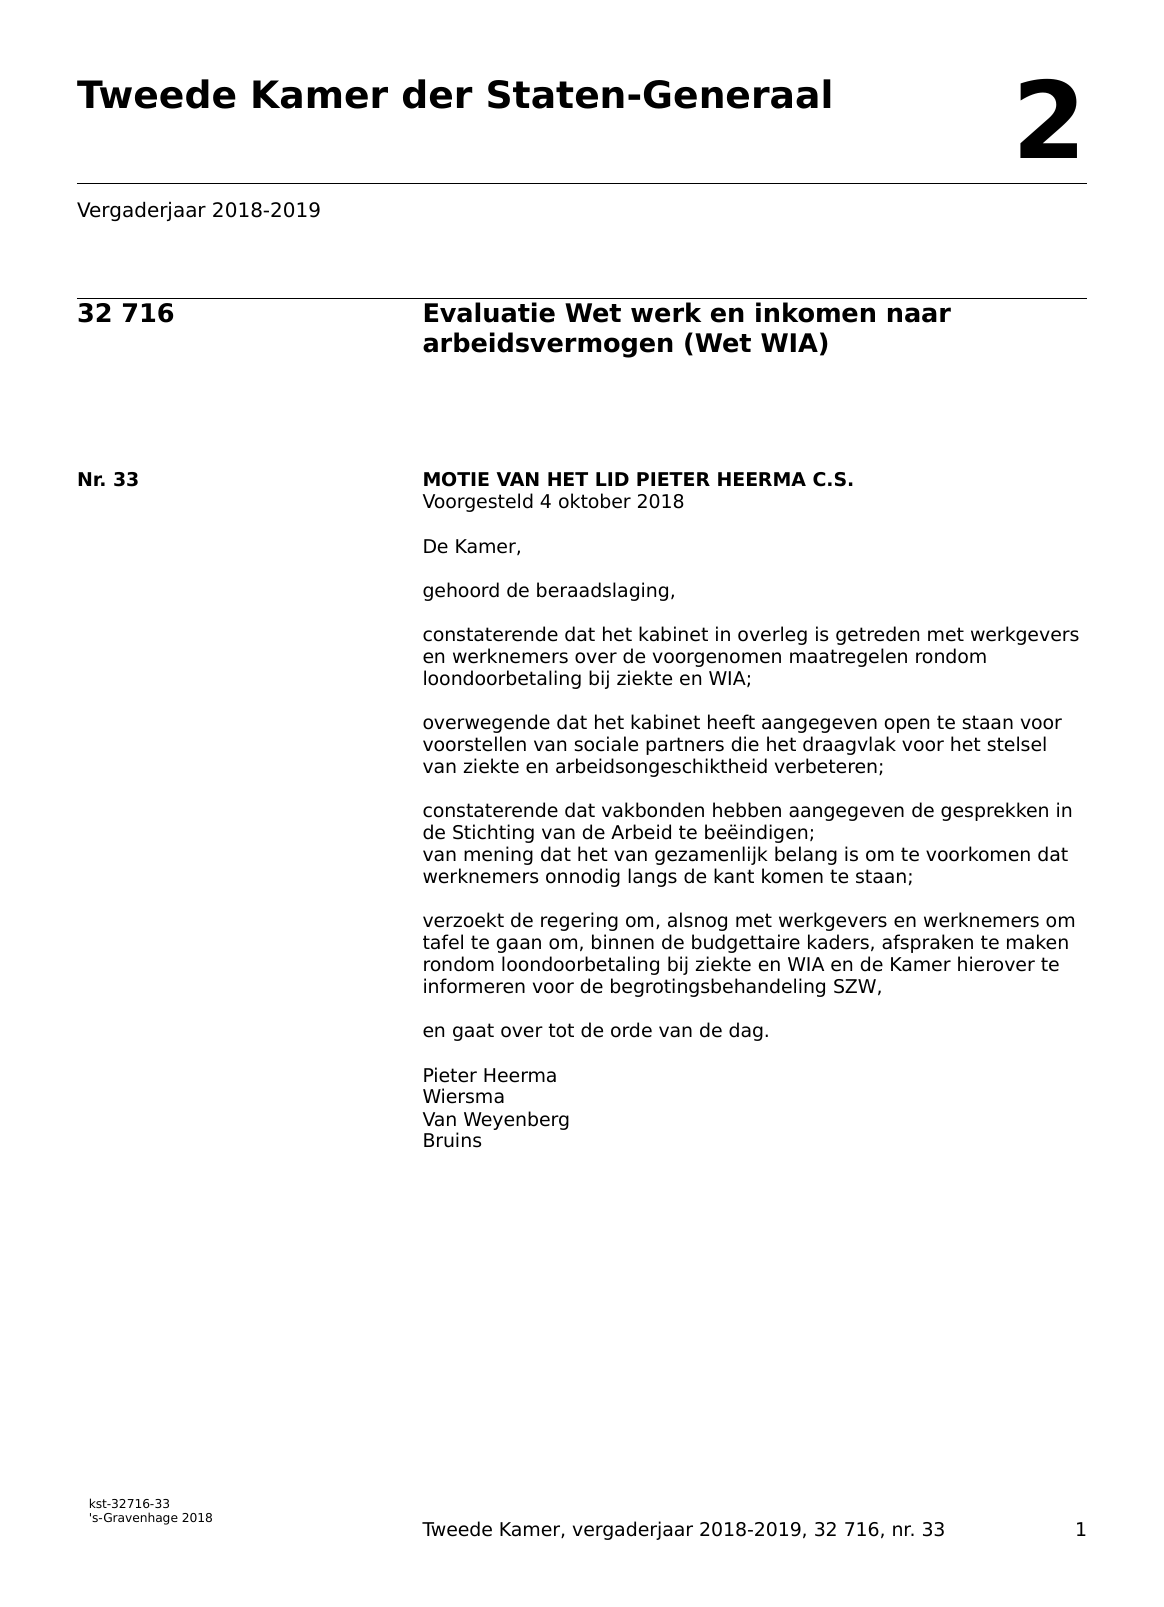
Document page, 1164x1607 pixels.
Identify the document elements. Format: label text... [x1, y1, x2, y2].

text van mening dat het van gezamenlijk belang is om te voorkomen dat werknemers onnodig langs de kant komen te staan; [422, 844, 1087, 888]
text Bruins [422, 1130, 1087, 1152]
text constaterende dat vakbonden hebben aangegeven de gesprekken in de Stichting van de Arbeid te beëindigen; [422, 800, 1087, 844]
text overwegende dat het kabinet heeft aangegeven open te staan voor voorstellen van sociale partners die het draagvlak voor het stelsel van ziekte en arbeidsongeschiktheid verbeteren; [422, 712, 1087, 778]
text en gaat over tot de orde van de dag. [422, 1020, 1087, 1042]
text Van Weyenberg [422, 1108, 1087, 1130]
text Wiersma [422, 1086, 1087, 1108]
subtitle 32 716 Evaluatie Wet werk en inkomen naar arbeidsvermogen (Wet WIA) [77, 299, 1087, 358]
text Pieter Heerma [422, 1064, 1087, 1086]
text 's-Gravenhage 2018 [88, 1511, 323, 1525]
text De Kamer, [422, 536, 1087, 557]
subtitle Nr. 33 MOTIE VAN HET LID PIETER HEERMA C.S. [77, 469, 1087, 491]
text constaterende dat het kabinet in overleg is getreden met werkgevers en werknemers over de voorgenomen maatregelen rondom loondoorbetaling bij ziekte en WIA; [422, 624, 1087, 690]
table_header Tweede Kamer der Staten-Generaal [77, 59, 886, 183]
table_header 2 [886, 59, 1087, 183]
table_cell Vergaderjaar 2018-2019 [77, 184, 1087, 298]
text gehoord de beraadslaging, [422, 580, 1087, 602]
text kst-32716-33 [88, 1497, 323, 1511]
text verzoekt de regering om, alsnog met werkgevers en werknemers om tafel te gaan om, binnen de budgettaire kaders, afspraken te maken rondom loondoorbetaling bij ziekte en WIA en de Kamer hierover te informeren voor de begrotingsbehandeling SZW, [422, 910, 1087, 998]
text Voorgesteld 4 oktober 2018 [422, 491, 1087, 513]
